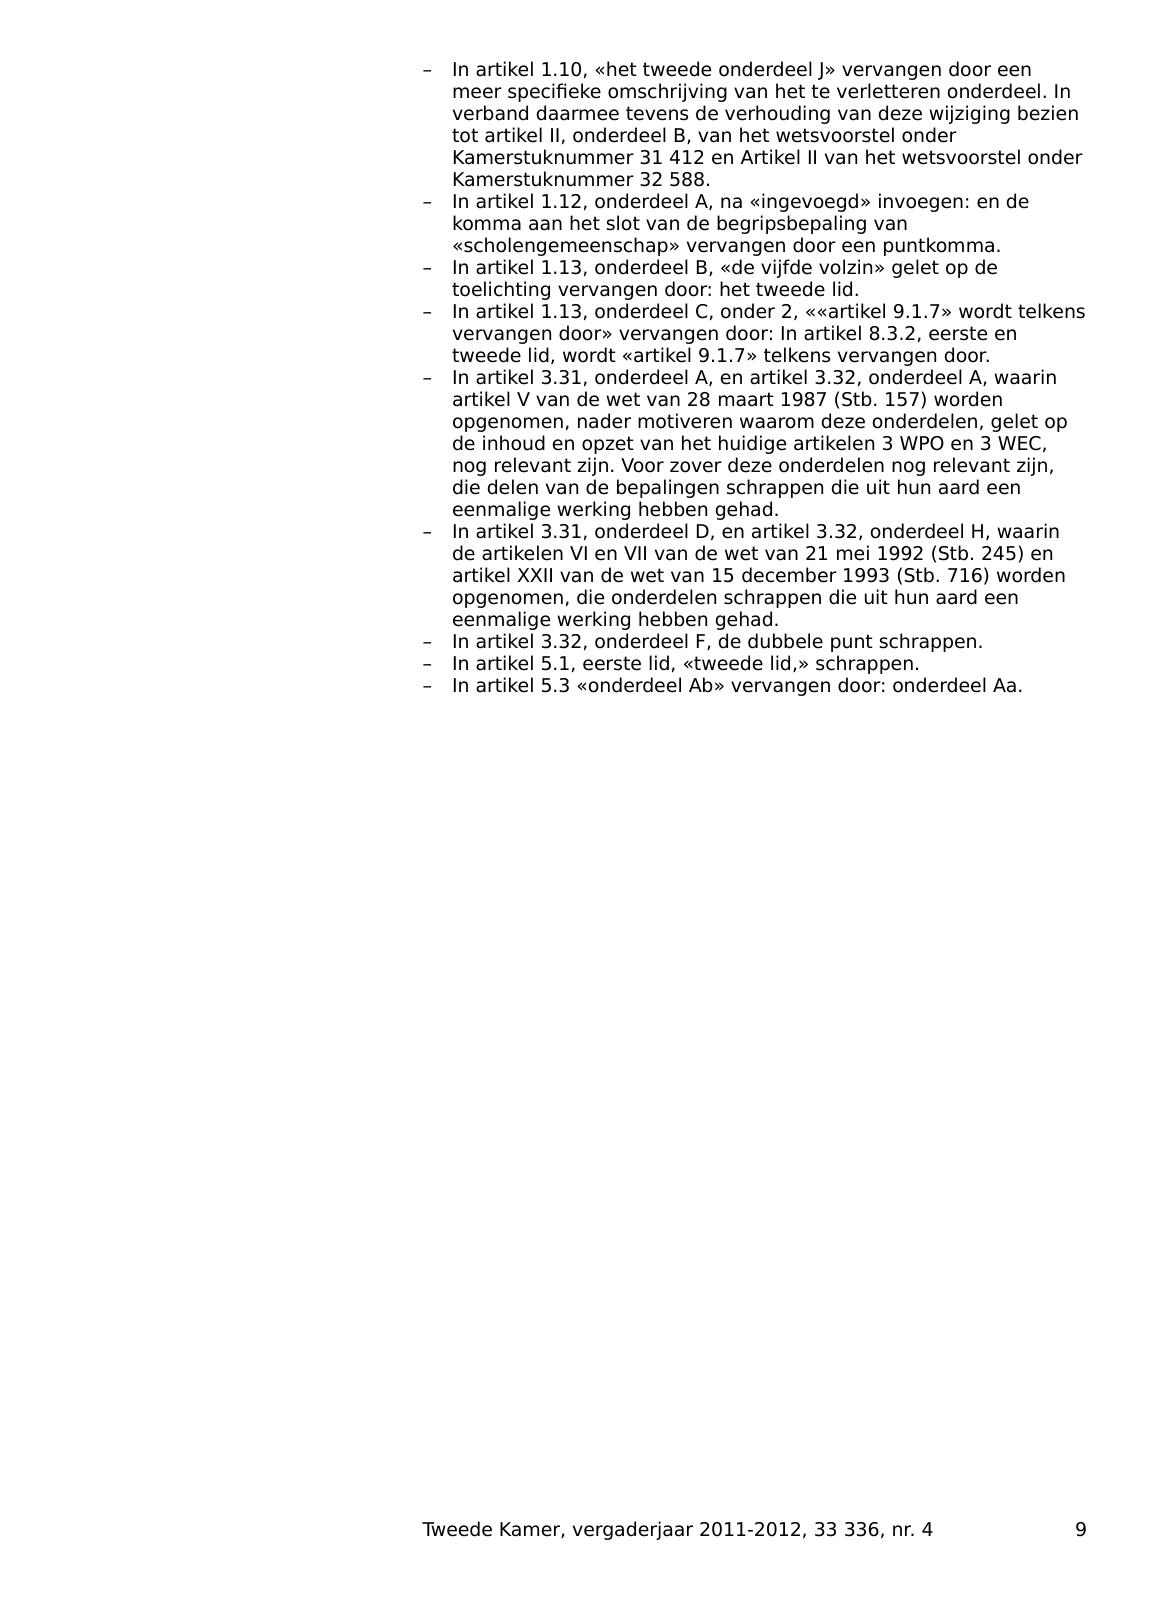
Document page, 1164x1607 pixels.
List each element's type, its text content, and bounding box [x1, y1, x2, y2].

text – In artikel 1.13, onderdeel C, onder 2, ««artikel 9.1.7» wordt telkens vervangen door» vervangen door: In artikel 8.3.2, eerste en tweede lid, wordt «artikel 9.1.7» telkens vervangen door. [422, 301, 1087, 367]
text – In artikel 3.32, onderdeel F, de dubbele punt schrappen. [422, 631, 1087, 652]
text – In artikel 1.13, onderdeel B, «de vijfde volzin» gelet op de toelichting vervangen door: het tweede lid. [422, 257, 1087, 301]
text – In artikel 1.12, onderdeel A, na «ingevoegd» invoegen: en de komma aan het slot van de begripsbepaling van «scholengemeenschap» vervangen door een puntkomma. [422, 191, 1087, 257]
text – In artikel 3.31, onderdeel A, en artikel 3.32, onderdeel A, waarin artikel V van de wet van 28 maart 1987 (Stb. 157) worden opgenomen, nader motiveren waarom deze onderdelen, gelet op de inhoud en opzet van het huidige artikelen 3 WPO en 3 WEC, nog relevant zijn. Voor zover deze onderdelen nog relevant zijn, die delen van de bepalingen schrappen die uit hun aard een eenmalige werking hebben gehad. [422, 367, 1087, 521]
text – In artikel 1.10, «het tweede onderdeel J» vervangen door een meer specifieke omschrijving van het te verletteren onderdeel. In verband daarmee tevens de verhouding van deze wijziging bezien tot artikel II, onderdeel B, van het wetsvoorstel onder Kamerstuknummer 31 412 en Artikel II van het wetsvoorstel onder Kamerstuknummer 32 588. [422, 59, 1087, 191]
text – In artikel 5.1, eerste lid, «tweede lid,» schrappen. [422, 652, 1087, 674]
text – In artikel 3.31, onderdeel D, en artikel 3.32, onderdeel H, waarin de artikelen VI en VII van de wet van 21 mei 1992 (Stb. 245) en artikel XXII van de wet van 15 december 1993 (Stb. 716) worden opgenomen, die onderdelen schrappen die uit hun aard een eenmalige werking hebben gehad. [422, 521, 1087, 631]
text – In artikel 5.3 «onderdeel Ab» vervangen door: onderdeel Aa. [422, 674, 1087, 696]
